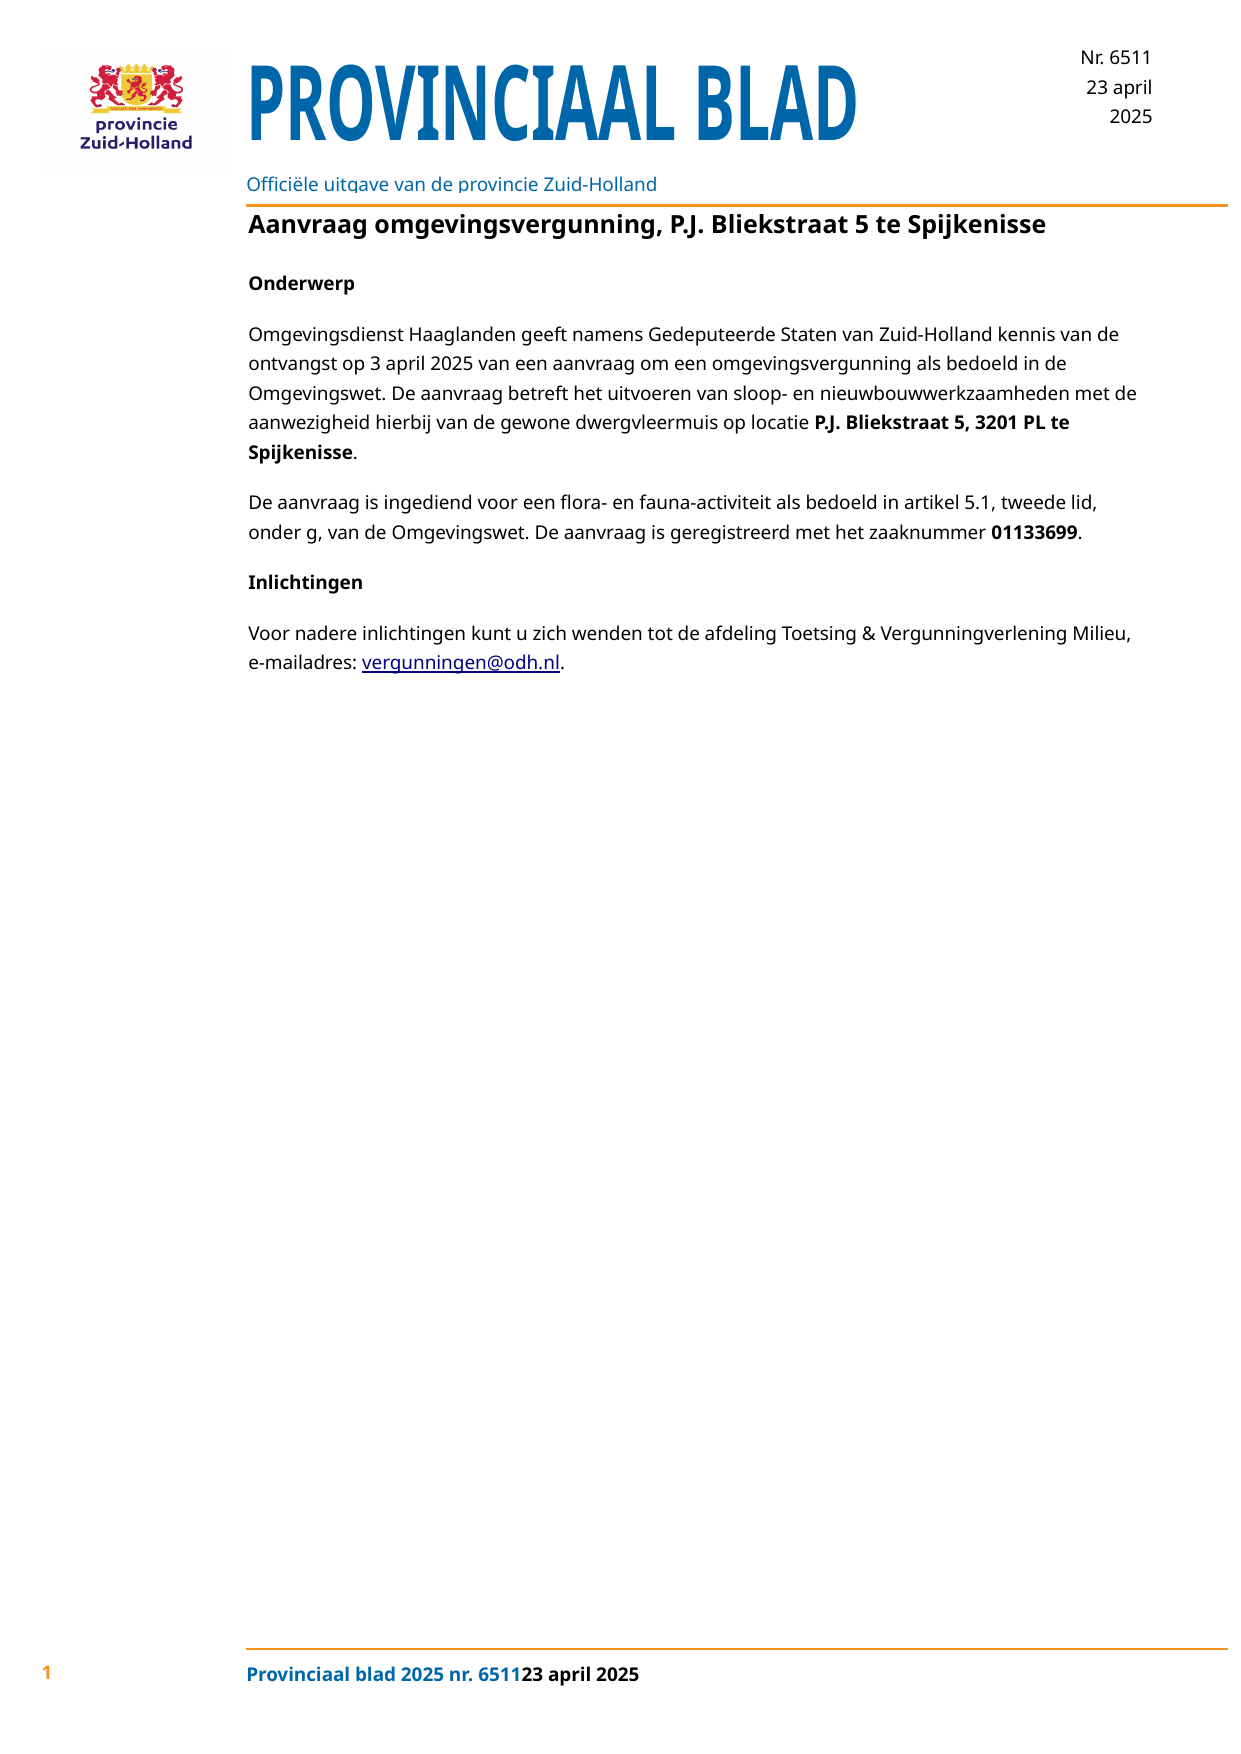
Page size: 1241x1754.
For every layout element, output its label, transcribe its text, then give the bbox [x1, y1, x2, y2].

text Aanvraag omgevingsvergunning, P.J. Bliekstraat 5 te Spijkenisse [248, 207, 1152, 241]
text Omgevingsdienst Haaglanden geeft namens Gedeputeerde Staten van Zuid-Holland kennis van de ontvangst op 3 april 2025 van een aanvraag om een omgevingsvergunning als bedoeld in de Omgevingswet. De aanvraag betreft het uitvoeren van sloop- en nieuwbouwwerkzaamheden met de aanwezigheid hierbij van de gewone dwergvleermuis op locatie P.J. Bliekstraat 5, 3201 PL te Spijkenisse. [248, 321, 1152, 465]
text Onderwerp [248, 270, 1152, 296]
text De aanvraag is ingediend voor een flora- en fauna-activiteit als bedoeld in artikel 5.1, tweede lid, onder g, van de Omgevingswet. De aanvraag is geregistreerd met het zaaknummer 01133699. [248, 489, 1152, 545]
picture [41, 47, 231, 172]
text Voor nadere inlichtingen kunt u zich wenden tot de afdeling Toetsing & Vergunningverlening Milieu, e-mailadres: vergunningen@odh.nl. [248, 620, 1152, 675]
text Inlichtingen [248, 569, 1152, 595]
